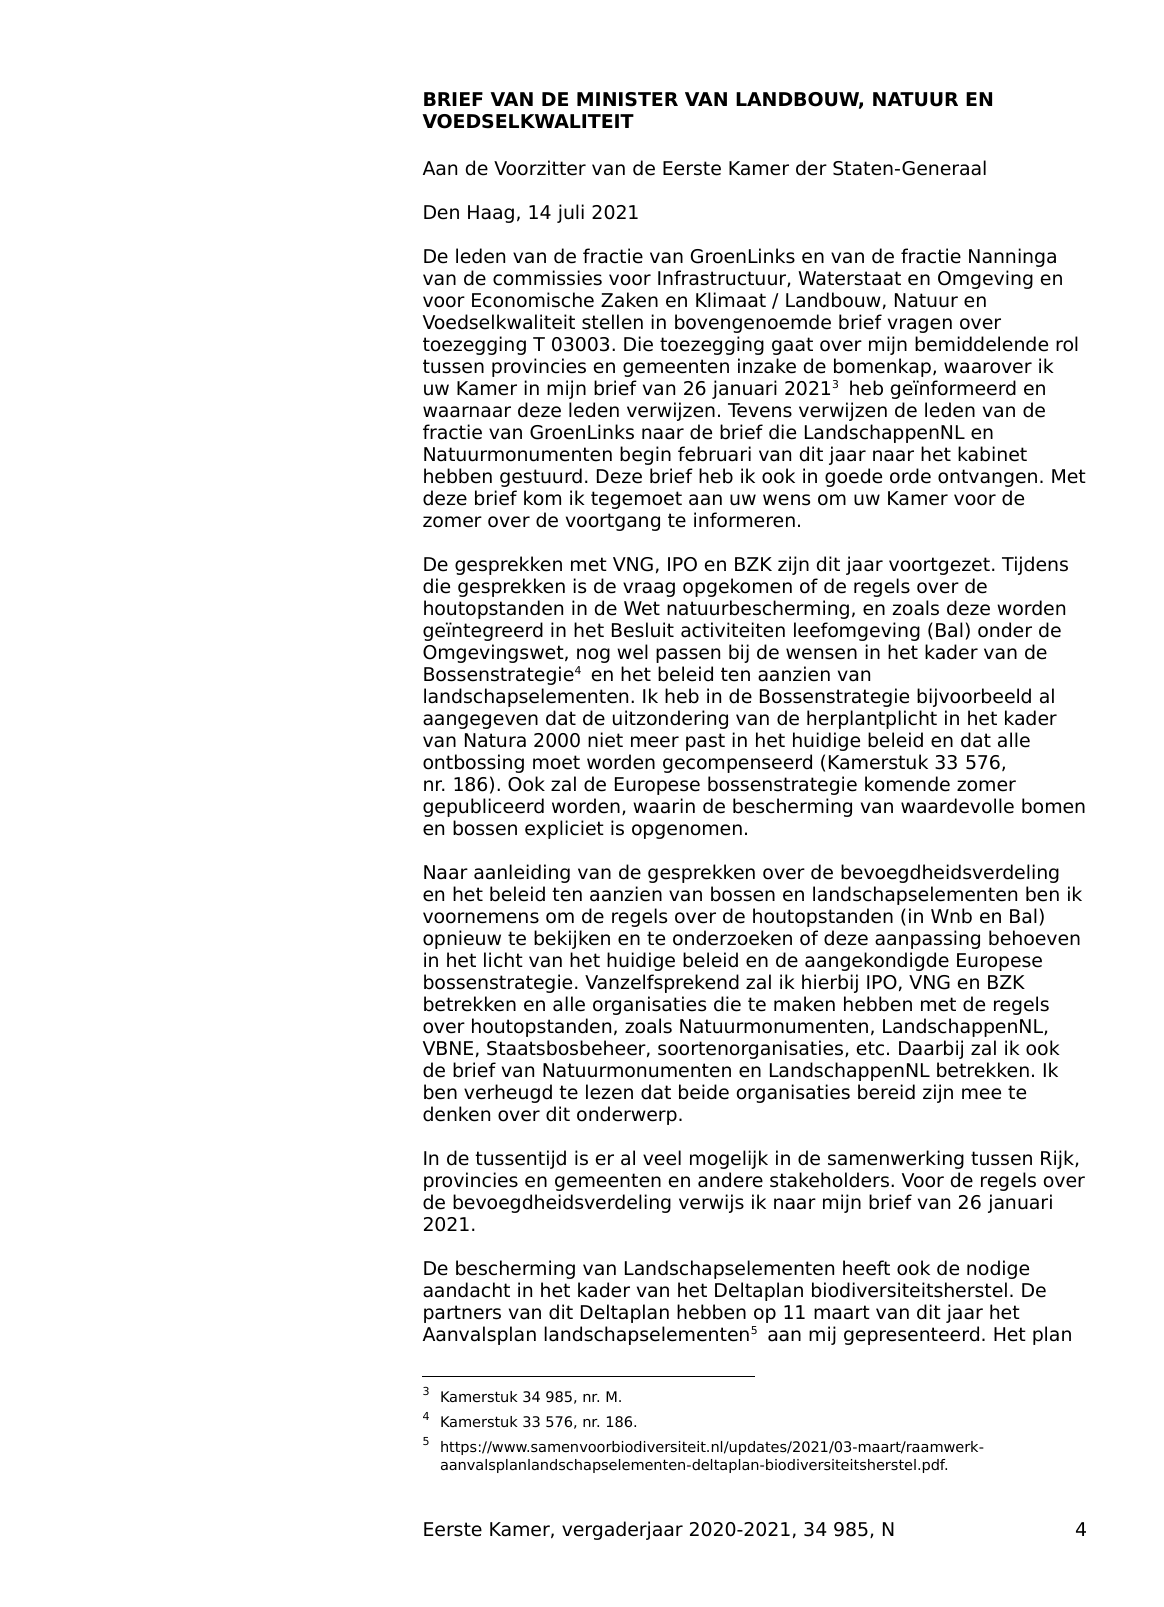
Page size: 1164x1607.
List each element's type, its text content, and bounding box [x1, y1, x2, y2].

text Kamerstuk 34 985, nr. M. [422, 1385, 1087, 1407]
text Den Haag, 14 juli 2021 [422, 202, 1087, 224]
subtitle BRIEF VAN DE MINISTER VAN LANDBOUW, NATUUR EN VOEDSELKWALITEIT [422, 89, 1087, 133]
text Kamerstuk 33 576, nr. 186. [422, 1410, 1087, 1432]
text Naar aanleiding van de gesprekken over de bevoegdheidsverdeling en het beleid ten aanzien van bossen en landschapselementen ben ik voornemens om de regels over de houtopstanden (in Wnb en Bal) opnieuw te bekijken en te onderzoeken of deze aanpassing behoeven in het licht van het huidige beleid en de aangekondigde Europese bossenstrategie. Vanzelfsprekend zal ik hierbij IPO, VNG en BZK betrekken en alle organisaties die te maken hebben met de regels over houtopstanden, zoals Natuurmonumenten, LandschappenNL, VBNE, Staatsbosbeheer, soortenorganisaties, etc. Daarbij zal ik ook de brief van Natuurmonumenten en LandschappenNL betrekken. Ik ben verheugd te lezen dat beide organisaties bereid zijn mee te denken over dit onderwerp. [422, 862, 1087, 1126]
text De bescherming van Landschapselementen heeft ook de nodige aandacht in het kader van het Deltaplan biodiversiteitsherstel. De partners van dit Deltaplan hebben op 11 maart van dit jaar het Aanvalsplan landschapselementen aan mij gepresenteerd. Het plan [422, 1258, 1087, 1346]
text In de tussentijd is er al veel mogelijk in de samenwerking tussen Rijk, provincies en gemeenten en andere stakeholders. Voor de regels over de bevoegdheidsverdeling verwijs ik naar mijn brief van 26 januari 2021. [422, 1148, 1087, 1236]
text Aan de Voorzitter van de Eerste Kamer der Staten-Generaal [422, 158, 1087, 180]
text De leden van de fractie van GroenLinks en van de fractie Nanninga van de commissies voor Infrastructuur, Waterstaat en Omgeving en voor Economische Zaken en Klimaat / Landbouw, Natuur en Voedselkwaliteit stellen in bovengenoemde brief vragen over toezegging T 03003. Die toezegging gaat over mijn bemiddelende rol tussen provincies en gemeenten inzake de bomenkap, waarover ik uw Kamer in mijn brief van 26 januari 2021 heb geïnformeerd en waarnaar deze leden verwijzen. Tevens verwijzen de leden van de fractie van GroenLinks naar de brief die LandschappenNL en Natuurmonumenten begin februari van dit jaar naar het kabinet hebben gestuurd. Deze brief heb ik ook in goede orde ontvangen. Met deze brief kom ik tegemoet aan uw wens om uw Kamer voor de zomer over de voortgang te informeren. [422, 246, 1087, 532]
text https://www.samenvoorbiodiversiteit.nl/updates/2021/03-maart/raamwerk-aanvalsplanlandschapselementen-deltaplan-biodiversiteitsherstel.pdf. [422, 1435, 1087, 1474]
text De gesprekken met VNG, IPO en BZK zijn dit jaar voortgezet. Tijdens die gesprekken is de vraag opgekomen of de regels over de houtopstanden in de Wet natuurbescherming, en zoals deze worden geïntegreerd in het Besluit activiteiten leefomgeving (Bal) onder de Omgevingswet, nog wel passen bij de wensen in het kader van de Bossenstrategie en het beleid ten aanzien van landschapselementen. Ik heb in de Bossenstrategie bijvoorbeeld al aangegeven dat de uitzondering van de herplantplicht in het kader van Natura 2000 niet meer past in het huidige beleid en dat alle ontbossing moet worden gecompenseerd (Kamerstuk 33 576, nr. 186). Ook zal de Europese bossenstrategie komende zomer gepubliceerd worden, waarin de bescherming van waardevolle bomen en bossen expliciet is opgenomen. [422, 554, 1087, 840]
